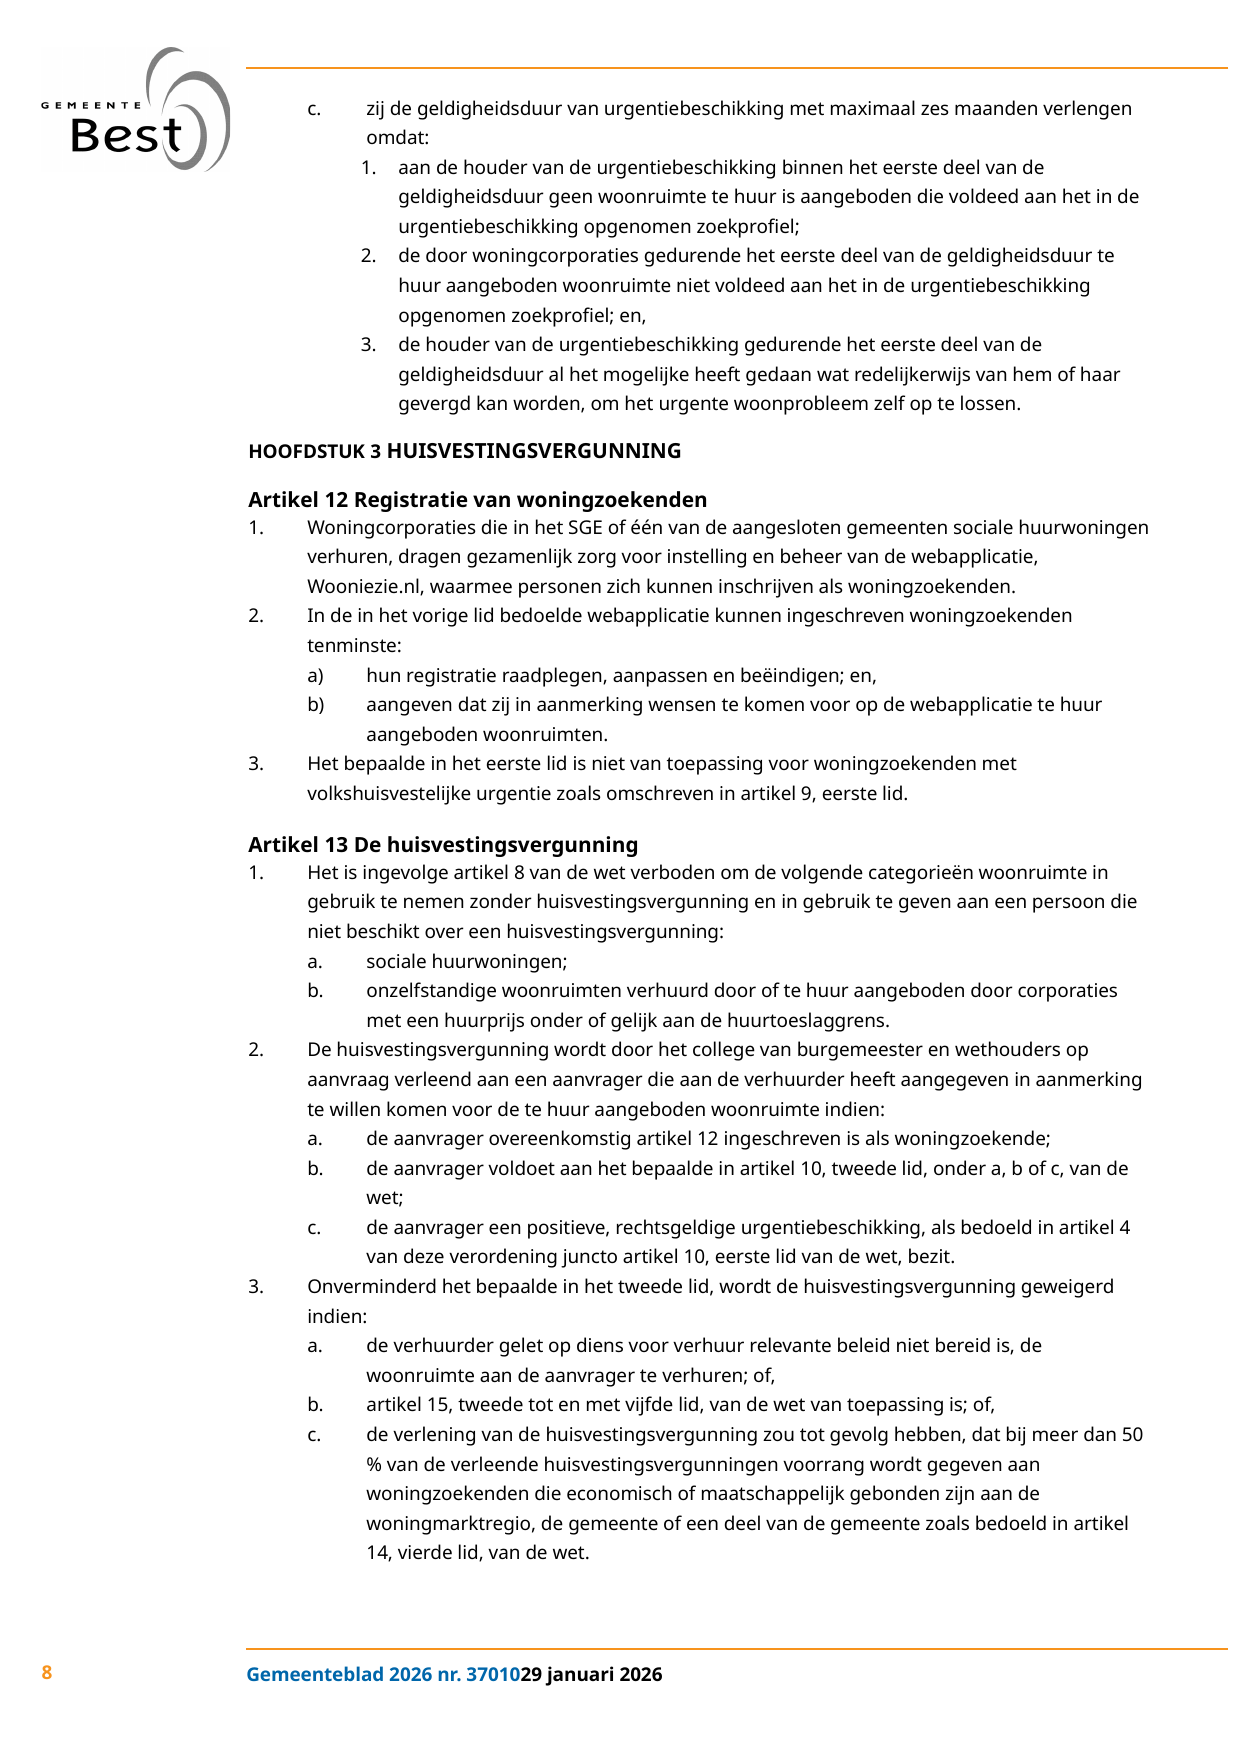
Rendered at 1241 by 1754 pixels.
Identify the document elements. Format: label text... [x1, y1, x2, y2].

text Artikel 12 Registratie van woningzoekenden [248, 486, 1152, 514]
list onzelfstandige woonruimten verhuurd door of te huur aangeboden door corporaties met een huurprijs onder of gelijk aan de huurtoeslaggrens. [307, 977, 1152, 1033]
list De huisvestingsvergunning wordt door het college van burgemeester en wethouders op aanvraag verleend aan een aanvrager die aan de verhuurder heeft aangegeven in aanmerking te willen komen voor de te huur aangeboden woonruimte indien: [248, 1037, 1152, 1121]
list de verlening van de huisvestingsvergunning zou tot gevolg hebben, dat bij meer dan 50 % van de verleende huisvestingsvergunningen voorrang wordt gegeven aan woningzoekenden die economisch of maatschappelijk gebonden zijn aan de woningmarktregio, de gemeente of een deel van de gemeente zoals bedoeld in artikel 14, vierde lid, van de wet. [307, 1421, 1152, 1565]
list Woningcorporaties die in het SGE of één van de aangesloten gemeenten sociale huurwoningen verhuren, dragen gezamenlijk zorg voor instelling en beheer van de webapplicatie, Wooniezie.nl, waarmee personen zich kunnen inschrijven als woningzoekenden. [248, 514, 1152, 599]
list de houder van de urgentiebeschikking gedurende het eerste deel van de geldigheidsduur al het mogelijke heeft gedaan wat redelijkerwijs van hem of haar gevergd kan worden, om het urgente woonprobleem zelf op te lossen. [361, 331, 1152, 416]
list de verhuurder gelet op diens voor verhuur relevante beleid niet bereid is, de woonruimte aan de aanvrager te verhuren; of, [307, 1332, 1152, 1388]
picture [41, 47, 231, 172]
list aangeven dat zij in aanmerking wensen te komen voor op de webapplicatie te huur aangeboden woonruimten. [307, 691, 1152, 747]
list Het is ingevolge artikel 8 van de wet verboden om de volgende categorieën woonruimte in gebruik te nemen zonder huisvestingsvergunning en in gebruik te geven aan een persoon die niet beschikt over een huisvestingsvergunning: [248, 859, 1152, 944]
list artikel 15, tweede tot en met vijfde lid, van de wet van toepassing is; of, [307, 1392, 1152, 1417]
list Onverminderd het bepaalde in het tweede lid, wordt de huisvestingsvergunning geweigerd indien: [248, 1273, 1152, 1328]
list In de in het vorige lid bedoelde webapplicatie kunnen ingeschreven woningzoekenden tenminste: [248, 603, 1152, 658]
text HOOFDSTUK 3 HUISVESTINGSVERGUNNING [248, 436, 1152, 465]
list aan de houder van de urgentiebeschikking binnen het eerste deel van de geldigheidsduur geen woonruimte te huur is aangeboden die voldeed aan het in de urgentiebeschikking opgenomen zoekprofiel; [361, 154, 1152, 239]
list sociale huurwoningen; [307, 948, 1152, 973]
list de aanvrager een positieve, rechtsgeldige urgentiebeschikking, als bedoeld in artikel 4 van deze verordening juncto artikel 10, eerste lid van de wet, bezit. [307, 1214, 1152, 1269]
text Artikel 13 De huisvestingsvergunning [248, 831, 1152, 859]
list de aanvrager overeenkomstig artikel 12 ingeschreven is als woningzoekende; [307, 1125, 1152, 1151]
list de aanvrager voldoet aan het bepaalde in artikel 10, tweede lid, onder a, b of c, van de wet; [307, 1155, 1152, 1210]
list Het bepaalde in het eerste lid is niet van toepassing voor woningzoekenden met volkshuisvestelijke urgentie zoals omschreven in artikel 9, eerste lid. [248, 751, 1152, 806]
list de door woningcorporaties gedurende het eerste deel van de geldigheidsduur te huur aangeboden woonruimte niet voldeed aan het in de urgentiebeschikking opgenomen zoekprofiel; en, [361, 243, 1152, 328]
list hun registratie raadplegen, aanpassen en beëindigen; en, [307, 662, 1152, 688]
list zij de geldigheidsduur van urgentiebeschikking met maximaal zes maanden verlengen omdat: [307, 95, 1152, 150]
